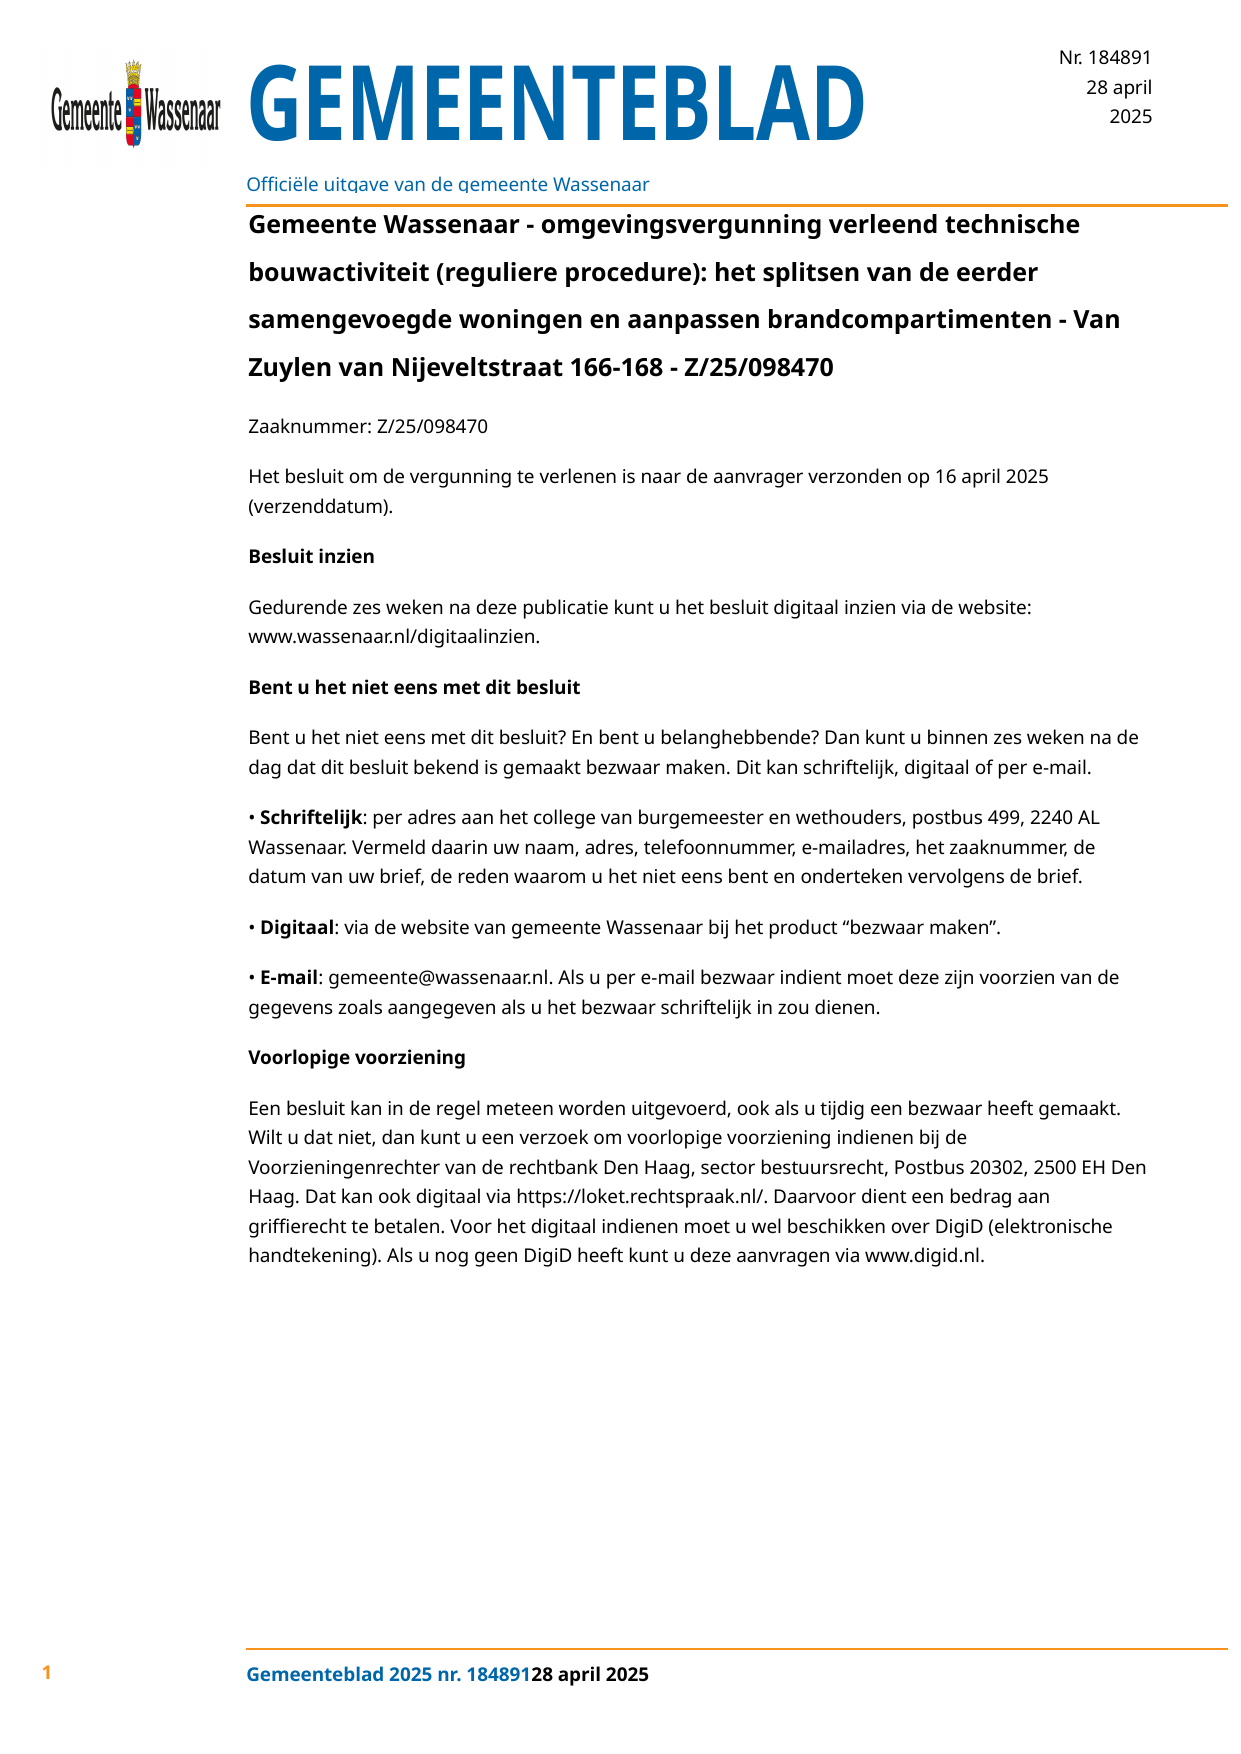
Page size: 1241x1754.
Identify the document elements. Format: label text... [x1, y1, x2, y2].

text • Digitaal: via de website van gemeente Wassenaar bij het product “bezwaar maken”. [248, 914, 1152, 940]
text • E-mail: gemeente@wassenaar.nl. Als u per e-mail bezwaar indient moet deze zijn voorzien van de gegevens zoals aangegeven als u het bezwaar schriftelijk in zou dienen. [248, 964, 1152, 1020]
picture [41, 47, 231, 172]
text Bent u het niet eens met dit besluit [248, 674, 1152, 700]
text • Schriftelijk: per adres aan het college van burgemeester en wethouders, postbus 499, 2240 AL Wassenaar. Vermeld daarin uw naam, adres, telefoonnummer, e-mailadres, het zaaknummer, de datum van uw brief, de reden waarom u het niet eens bent en onderteken vervolgens de brief. [248, 804, 1152, 889]
text Een besluit kan in de regel meteen worden uitgevoerd, ook als u tijdig een bezwaar heeft gemaakt. Wilt u dat niet, dan kunt u een verzoek om voorlopige voorziening indienen bij de Voorzieningenrechter van de rechtbank Den Haag, sector bestuursrecht, Postbus 20302, 2500 EH Den Haag. Dat kan ook digitaal via https://loket.rechtspraak.nl/. Daarvoor dient een bedrag aan griffierecht te betalen. Voor het digitaal indienen moet u wel beschikken over DigiD (elektronische handtekening). Als u nog geen DigiD heeft kunt u deze aanvragen via www.digid.nl. [248, 1095, 1152, 1268]
text Besluit inzien [248, 543, 1152, 569]
text Gemeente Wassenaar - omgevingsvergunning verleend technische bouwactiviteit (reguliere procedure): het splitsen van de eerder samengevoegde woningen en aanpassen brandcompartimenten - Van Zuylen van Nijeveltstraat 166-168 - Z/25/098470 [248, 207, 1152, 384]
text Het besluit om de vergunning te verlenen is naar de aanvrager verzonden op 16 april 2025 (verzenddatum). [248, 463, 1152, 519]
text Gedurende zes weken na deze publicatie kunt u het besluit digitaal inzien via de website: www.wassenaar.nl/digitaalinzien. [248, 594, 1152, 649]
text Bent u het niet eens met dit besluit? En bent u belanghebbende? Dan kunt u binnen zes weken na de dag dat dit besluit bekend is gemaakt bezwaar maken. Dit kan schriftelijk, digitaal of per e-mail. [248, 724, 1152, 780]
text Voorlopige voorziening [248, 1044, 1152, 1070]
text Zaaknummer: Z/25/098470 [248, 413, 1152, 439]
